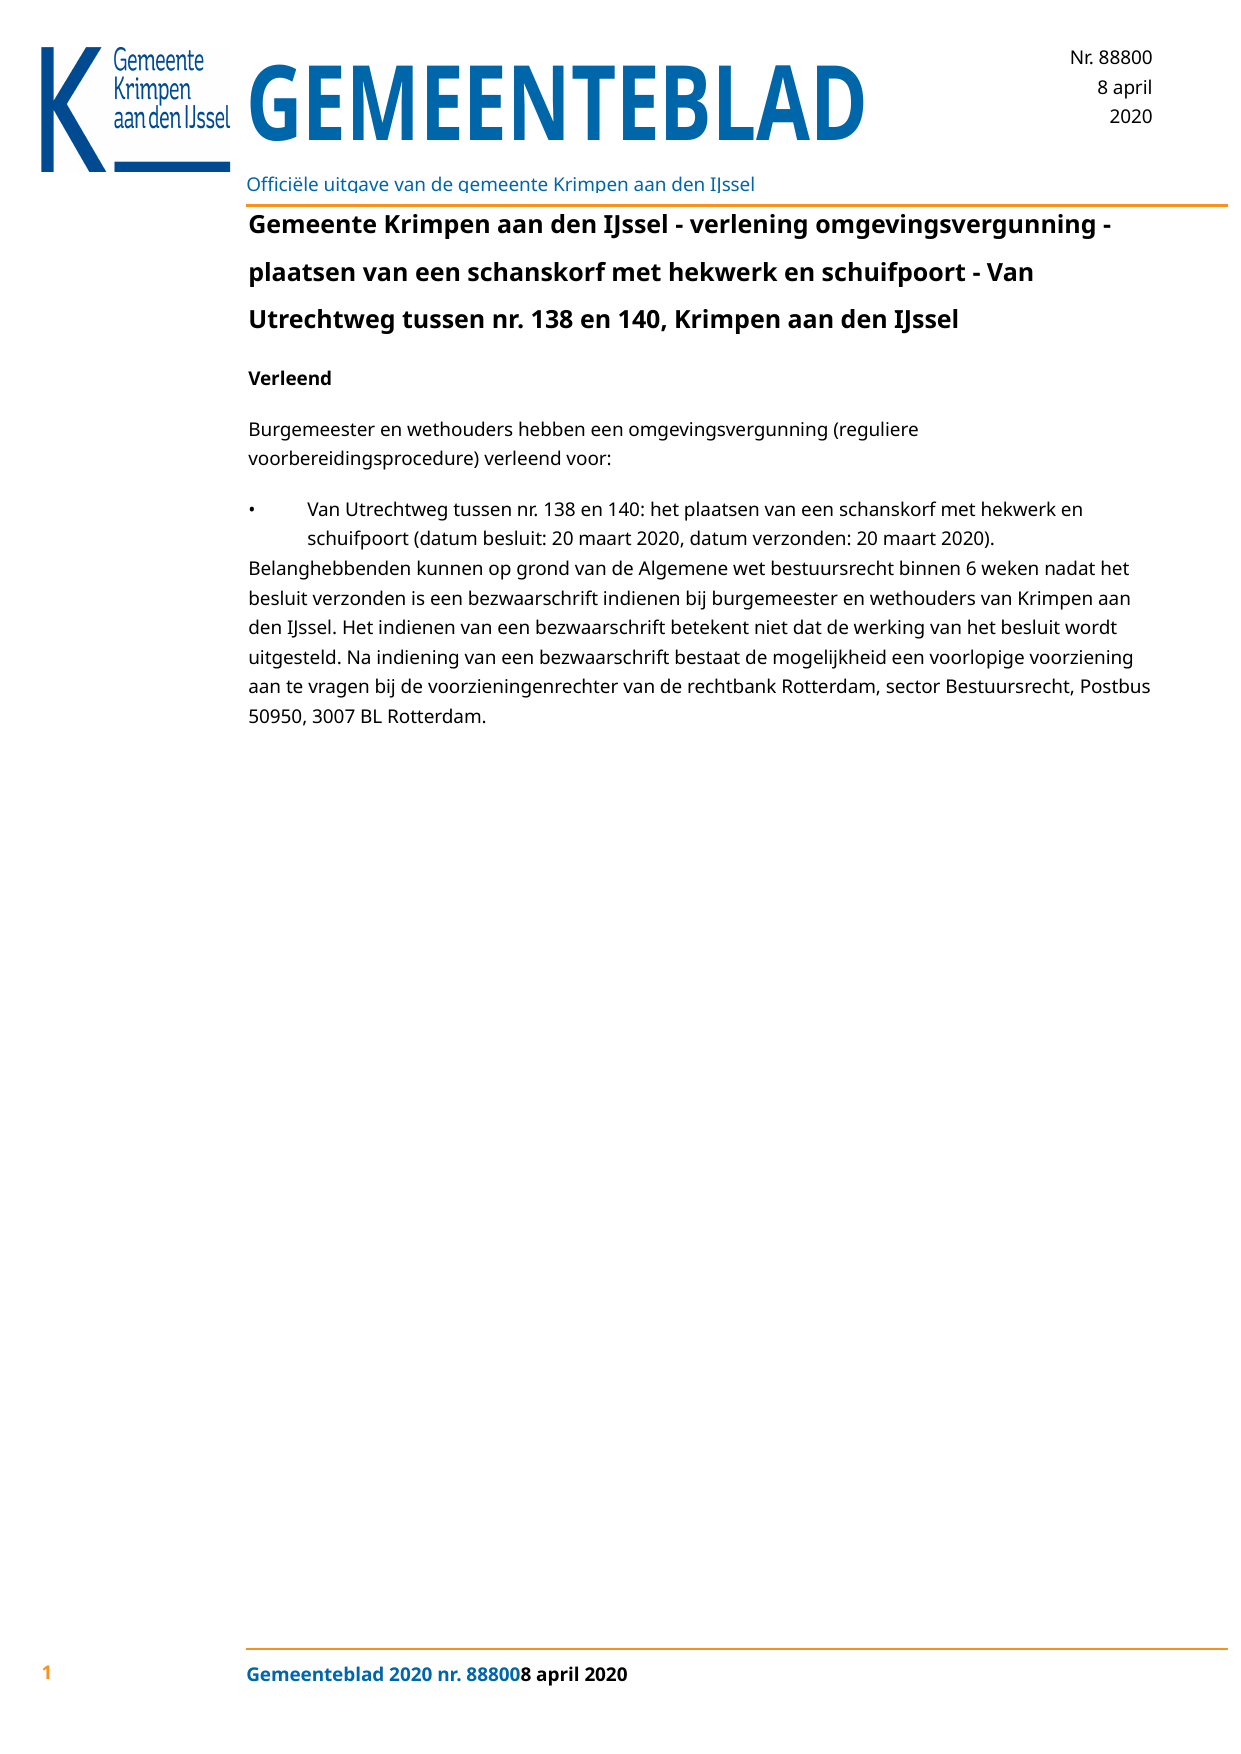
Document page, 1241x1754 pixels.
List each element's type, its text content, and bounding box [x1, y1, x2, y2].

list Van Utrechtweg tussen nr. 138 en 140: het plaatsen van een schanskorf met hekwerk en schuifpoort (datum besluit: 20 maart 2020, datum verzonden: 20 maart 2020). [248, 496, 1152, 551]
text Verleend [248, 366, 1152, 391]
text Burgemeester en wethouders hebben een omgevingsvergunning (reguliere voorbereidingsprocedure) verleend voor: [248, 416, 1152, 471]
text Gemeente Krimpen aan den IJssel - verlening omgevingsvergunning - plaatsen van een schanskorf met hekwerk en schuifpoort - Van Utrechtweg tussen nr. 138 en 140, Krimpen aan den IJssel [248, 207, 1152, 336]
text Belanghebbenden kunnen op grond van de Algemene wet bestuursrecht binnen 6 weken nadat het besluit verzonden is een bezwaarschrift indienen bij burgemeester en wethouders van Krimpen aan den IJssel. Het indienen van een bezwaarschrift betekent niet dat de werking van het besluit wordt uitgesteld. Na indiening van een bezwaarschrift bestaat de mogelijkheid een voorlopige voorziening aan te vragen bij de voorzieningenrechter van de rechtbank Rotterdam, sector Bestuursrecht, Postbus 50950, 3007 BL Rotterdam. [248, 555, 1152, 729]
picture [41, 47, 231, 172]
